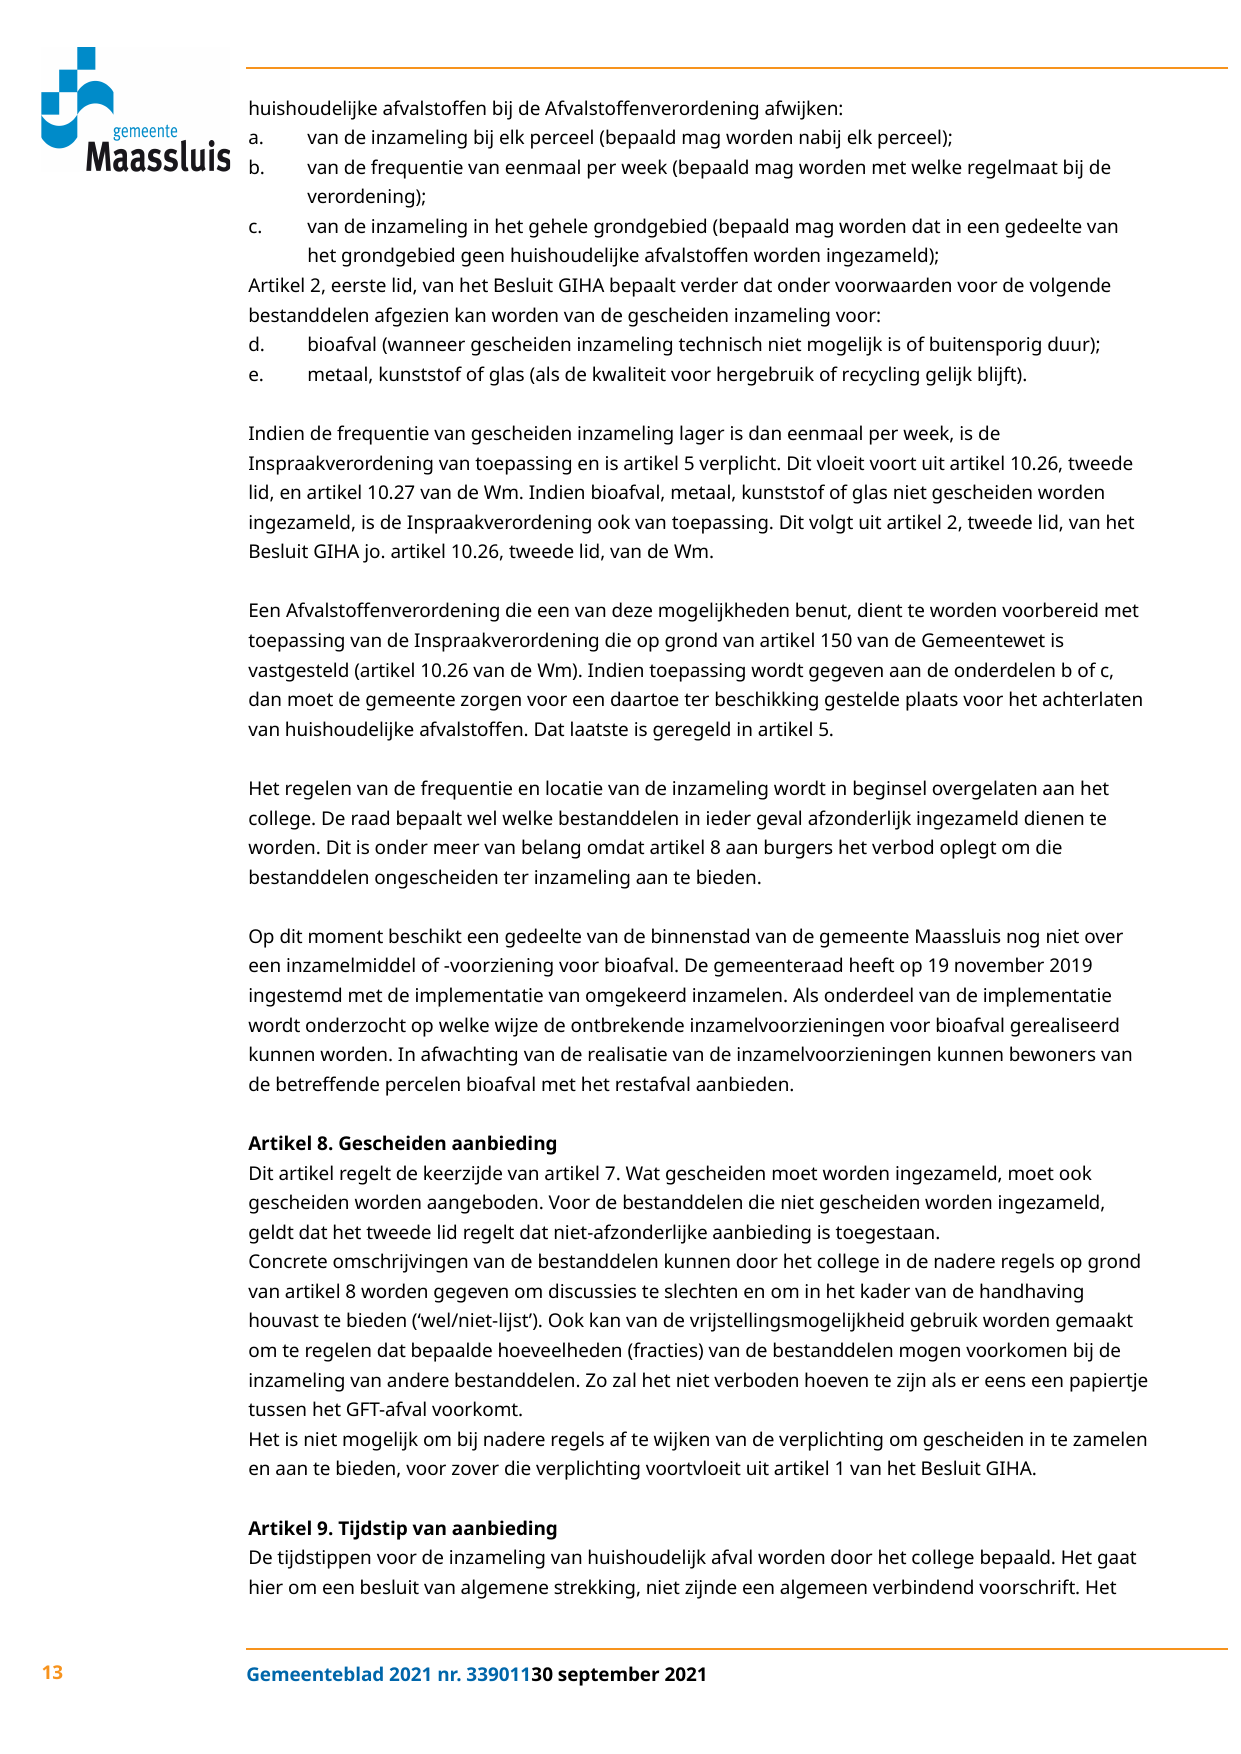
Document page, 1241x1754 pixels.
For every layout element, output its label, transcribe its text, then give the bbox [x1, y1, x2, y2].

text Een Afvalstoffenverordening die een van deze mogelijkheden benut, dient te worden voorbereid met toepassing van de Inspraakverordening die op grond van artikel 150 van de Gemeentewet is vastgesteld (artikel 10.26 van de Wm). Indien toepassing wordt gegeven aan de onderdelen b of c, dan moet de gemeente zorgen voor een daartoe ter beschikking gestelde plaats voor het achterlaten van huishoudelijke afvalstoffen. Dat laatste is geregeld in artikel 5. [248, 598, 1152, 742]
text Artikel 9. Tijdstip van aanbieding [248, 1515, 1152, 1541]
list van de inzameling in het gehele grondgebied (bepaald mag worden dat in een gedeelte van het grondgebied geen huishoudelijke afvalstoffen worden ingezameld); [248, 213, 1152, 268]
text De tijdstippen voor de inzameling van huishoudelijk afval worden door het college bepaald. Het gaat hier om een besluit van algemene strekking, niet zijnde een algemeen verbindend voorschrift. Het [248, 1544, 1152, 1600]
text Artikel 8. Gescheiden aanbieding [248, 1130, 1152, 1156]
text Op dit moment beschikt een gedeelte van de binnenstad van de gemeente Maassluis nog niet over een inzamelmiddel of -voorziening voor bioafval. De gemeenteraad heeft op 19 november 2019 ingestemd met de implementatie van omgekeerd inzamelen. Als onderdeel van de implementatie wordt onderzocht op welke wijze de ontbrekende inzamelvoorzieningen voor bioafval gerealiseerd kunnen worden. In afwachting van de realisatie van de inzamelvoorzieningen kunnen bewoners van de betreffende percelen bioafval met het restafval aanbieden. [248, 923, 1152, 1097]
text huishoudelijke afvalstoffen bij de Afvalstoffenverordening afwijken: [248, 95, 1152, 121]
text Het regelen van de frequentie en locatie van de inzameling wordt in beginsel overgelaten aan het college. De raad bepaalt wel welke bestanddelen in ieder geval afzonderlijk ingezameld dienen te worden. Dit is onder meer van belang omdat artikel 8 aan burgers het verbod oplegt om die bestanddelen ongescheiden ter inzameling aan te bieden. [248, 775, 1152, 890]
text Artikel 2, eerste lid, van het Besluit GIHA bepaalt verder dat onder voorwaarden voor de volgende bestanddelen afgezien kan worden van de gescheiden inzameling voor: [248, 272, 1152, 328]
list metaal, kunststof of glas (als de kwaliteit voor hergebruik of recycling gelijk blijft). [248, 361, 1152, 387]
list van de frequentie van eenmaal per week (bepaald mag worden met welke regelmaat bij de verordening); [248, 154, 1152, 209]
list bioafval (wanneer gescheiden inzameling technisch niet mogelijk is of buitensporig duur); [248, 331, 1152, 357]
list van de inzameling bij elk perceel (bepaald mag worden nabij elk perceel); [248, 124, 1152, 150]
text Indien de frequentie van gescheiden inzameling lager is dan eenmaal per week, is de Inspraakverordening van toepassing en is artikel 5 verplicht. Dit vloeit voort uit artikel 10.26, tweede lid, en artikel 10.27 van de Wm. Indien bioafval, metaal, kunststof of glas niet gescheiden worden ingezameld, is de Inspraakverordening ook van toepassing. Dit volgt uit artikel 2, tweede lid, van het Besluit GIHA jo. artikel 10.26, tweede lid, van de Wm. [248, 420, 1152, 564]
text Concrete omschrijvingen van de bestanddelen kunnen door het college in de nadere regels op grond van artikel 8 worden gegeven om discussies te slechten en om in het kader van de handhaving houvast te bieden (‘wel/niet-lijst’). Ook kan van de vrijstellingsmogelijkheid gebruik worden gemaakt om te regelen dat bepaalde hoeveelheden (fracties) van de bestanddelen mogen voorkomen bij de inzameling van andere bestanddelen. Zo zal het niet verboden hoeven te zijn als er eens een papiertje tussen het GFT-afval voorkomt. [248, 1248, 1152, 1422]
text Het is niet mogelijk om bij nadere regels af te wijken van de verplichting om gescheiden in te zamelen en aan te bieden, voor zover die verplichting voortvloeit uit artikel 1 van het Besluit GIHA. [248, 1426, 1152, 1481]
picture [41, 47, 77, 92]
text Dit artikel regelt de keerzijde van artikel 7. Wat gescheiden moet worden ingezameld, moet ook gescheiden worden aangeboden. Voor de bestanddelen die niet gescheiden worden ingezameld, geldt dat het tweede lid regelt dat niet-afzonderlijke aanbieding is toegestaan. [248, 1160, 1152, 1245]
picture [41, 47, 231, 172]
